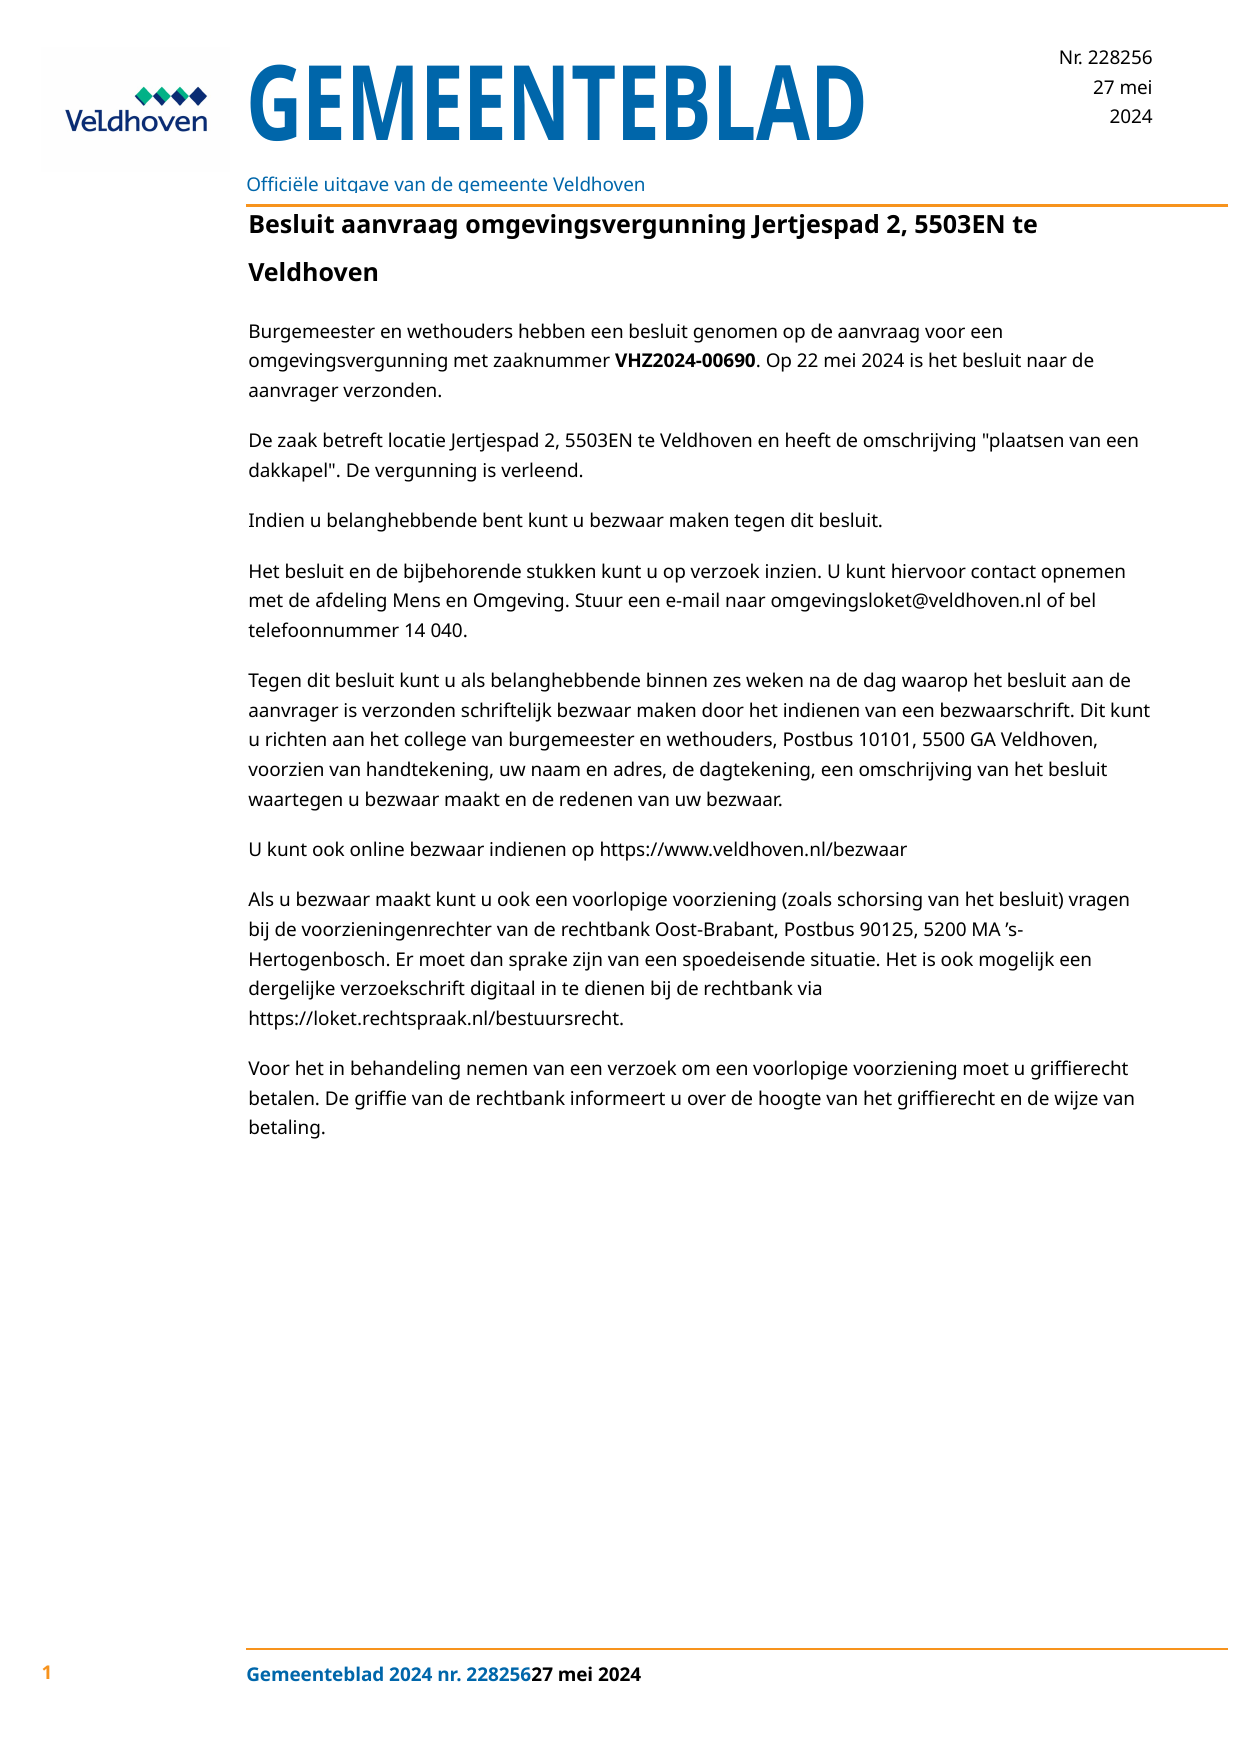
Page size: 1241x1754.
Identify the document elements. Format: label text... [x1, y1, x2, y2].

text U kunt ook online bezwaar indienen op https://www.veldhoven.nl/bezwaar [248, 836, 1152, 862]
text Als u bezwaar maakt kunt u ook een voorlopige voorziening (zoals schorsing van het besluit) vragen bij de voorzieningenrechter van de rechtbank Oost-Brabant, Postbus 90125, 5200 MA ’s-Hertogenbosch. Er moet dan sprake zijn van een spoedeisende situatie. Het is ook mogelijk een dergelijke verzoekschrift digitaal in te dienen bij de rechtbank via https://loket.rechtspraak.nl/bestuursrecht. [248, 887, 1152, 1031]
text De zaak betreft locatie Jertjespad 2, 5503EN te Veldhoven en heeft de omschrijving "plaatsen van een dakkapel". De vergunning is verleend. [248, 427, 1152, 483]
text Voor het in behandeling nemen van een verzoek om een voorlopige voorziening moet u griffierecht betalen. De griffie van de rechtbank informeert u over de hoogte van het griffierecht en de wijze van betaling. [248, 1055, 1152, 1140]
text Besluit aanvraag omgevingsvergunning Jertjespad 2, 5503EN te Veldhoven [248, 207, 1152, 288]
picture [41, 47, 231, 172]
text Het besluit en de bijbehorende stukken kunt u op verzoek inzien. U kunt hiervoor contact opnemen met de afdeling Mens en Omgeving. Stuur een e-mail naar omgevingsloket@veldhoven.nl of bel telefoonnummer 14 040. [248, 558, 1152, 643]
text Indien u belanghebbende bent kunt u bezwaar maken tegen dit besluit. [248, 507, 1152, 533]
text Burgemeester en wethouders hebben een besluit genomen op de aanvraag voor een omgevingsvergunning met zaaknummer VHZ2024-00690. Op 22 mei 2024 is het besluit naar de aanvrager verzonden. [248, 318, 1152, 403]
text Tegen dit besluit kunt u als belanghebbende binnen zes weken na de dag waarop het besluit aan de aanvrager is verzonden schriftelijk bezwaar maken door het indienen van een bezwaarschrift. Dit kunt u richten aan het college van burgemeester en wethouders, Postbus 10101, 5500 GA Veldhoven, voorzien van handtekening, uw naam en adres, de dagtekening, een omschrijving van het besluit waartegen u bezwaar maakt en de redenen van uw bezwaar. [248, 667, 1152, 812]
